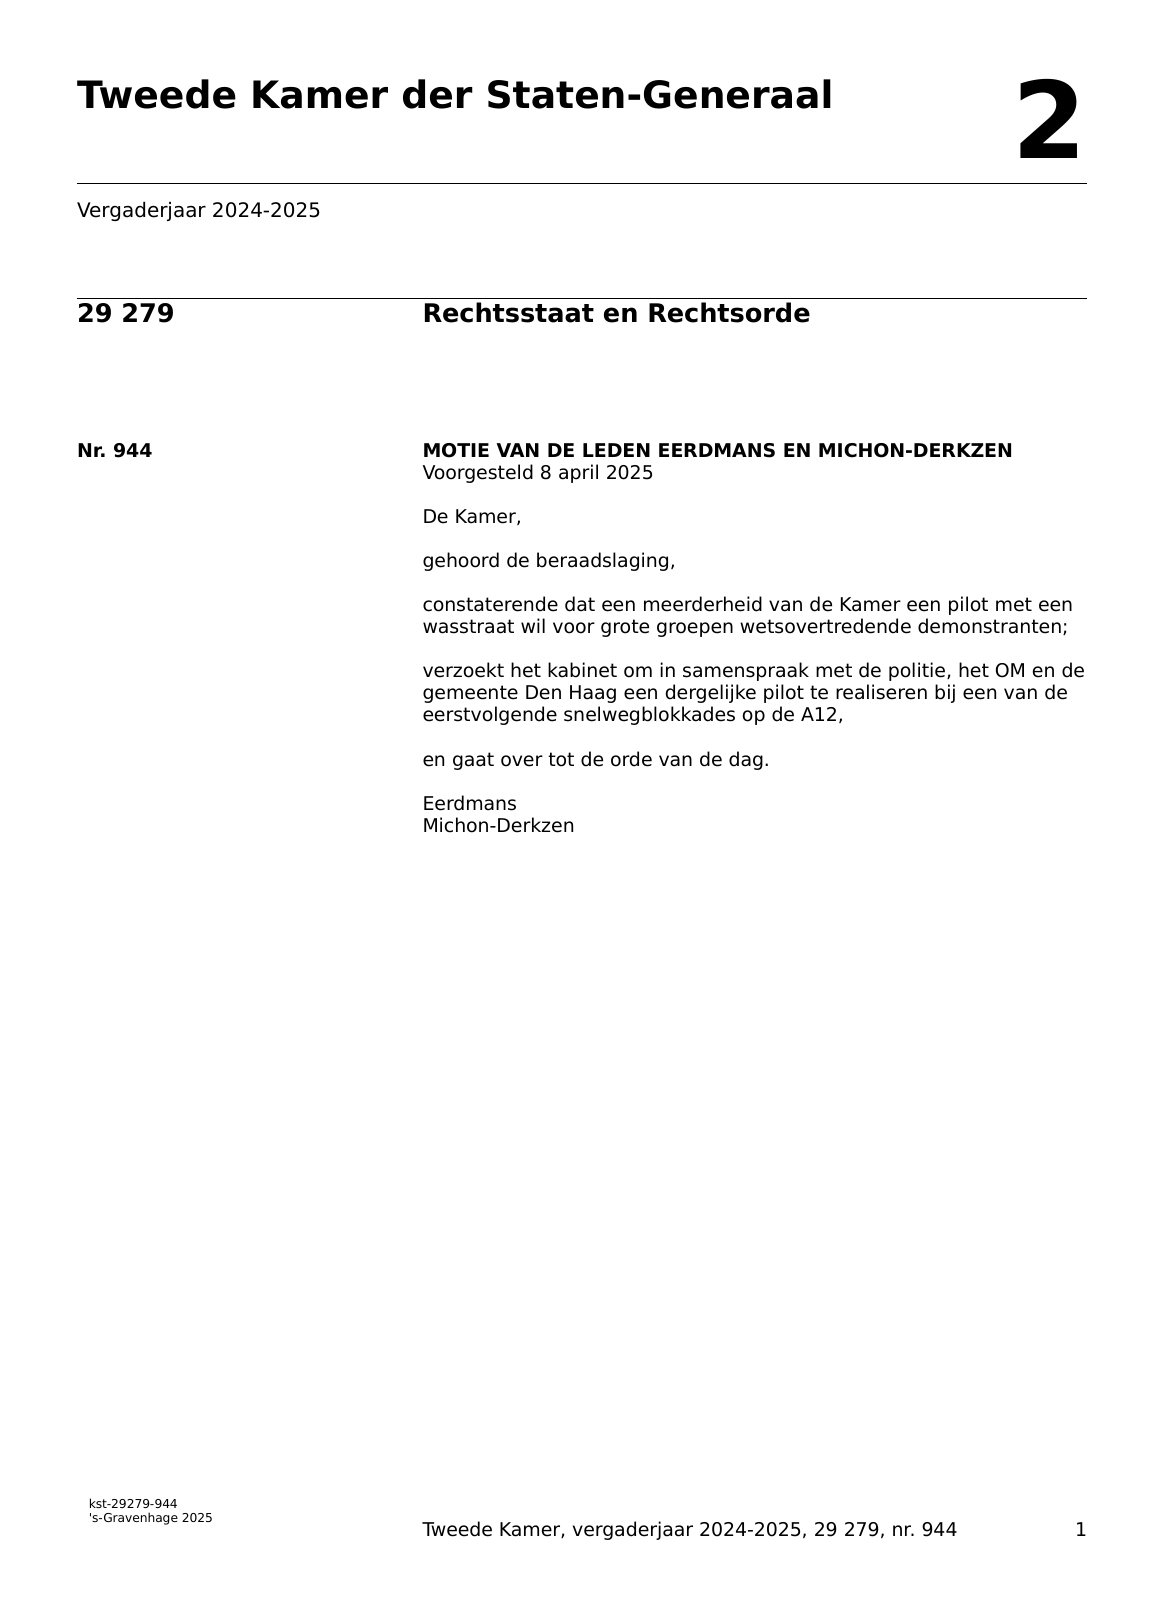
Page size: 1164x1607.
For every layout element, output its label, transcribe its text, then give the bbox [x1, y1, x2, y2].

subtitle Nr. 944 MOTIE VAN DE LEDEN EERDMANS EN MICHON-DERKZEN [77, 440, 1087, 462]
text gehoord de beraadslaging, [422, 550, 1087, 572]
table_header 2 [886, 59, 1087, 183]
text Voorgesteld 8 april 2025 [422, 462, 1087, 484]
text verzoekt het kabinet om in samenspraak met de politie, het OM en de gemeente Den Haag een dergelijke pilot te realiseren bij een van de eerstvolgende snelwegblokkades op de A12, [422, 660, 1087, 726]
text 's-Gravenhage 2025 [88, 1511, 323, 1525]
subtitle 29 279 Rechtsstaat en Rechtsorde [77, 299, 1087, 329]
text Eerdmans [422, 793, 1087, 814]
text en gaat over tot de orde van de dag. [422, 748, 1087, 770]
table_cell Vergaderjaar 2024-2025 [77, 184, 1087, 298]
text Michon-Derkzen [422, 814, 1087, 837]
table_header Tweede Kamer der Staten-Generaal [77, 59, 886, 183]
text constaterende dat een meerderheid van de Kamer een pilot met een wasstraat wil voor grote groepen wetsovertredende demonstranten; [422, 594, 1087, 638]
text kst-29279-944 [88, 1497, 323, 1511]
text De Kamer, [422, 506, 1087, 528]
